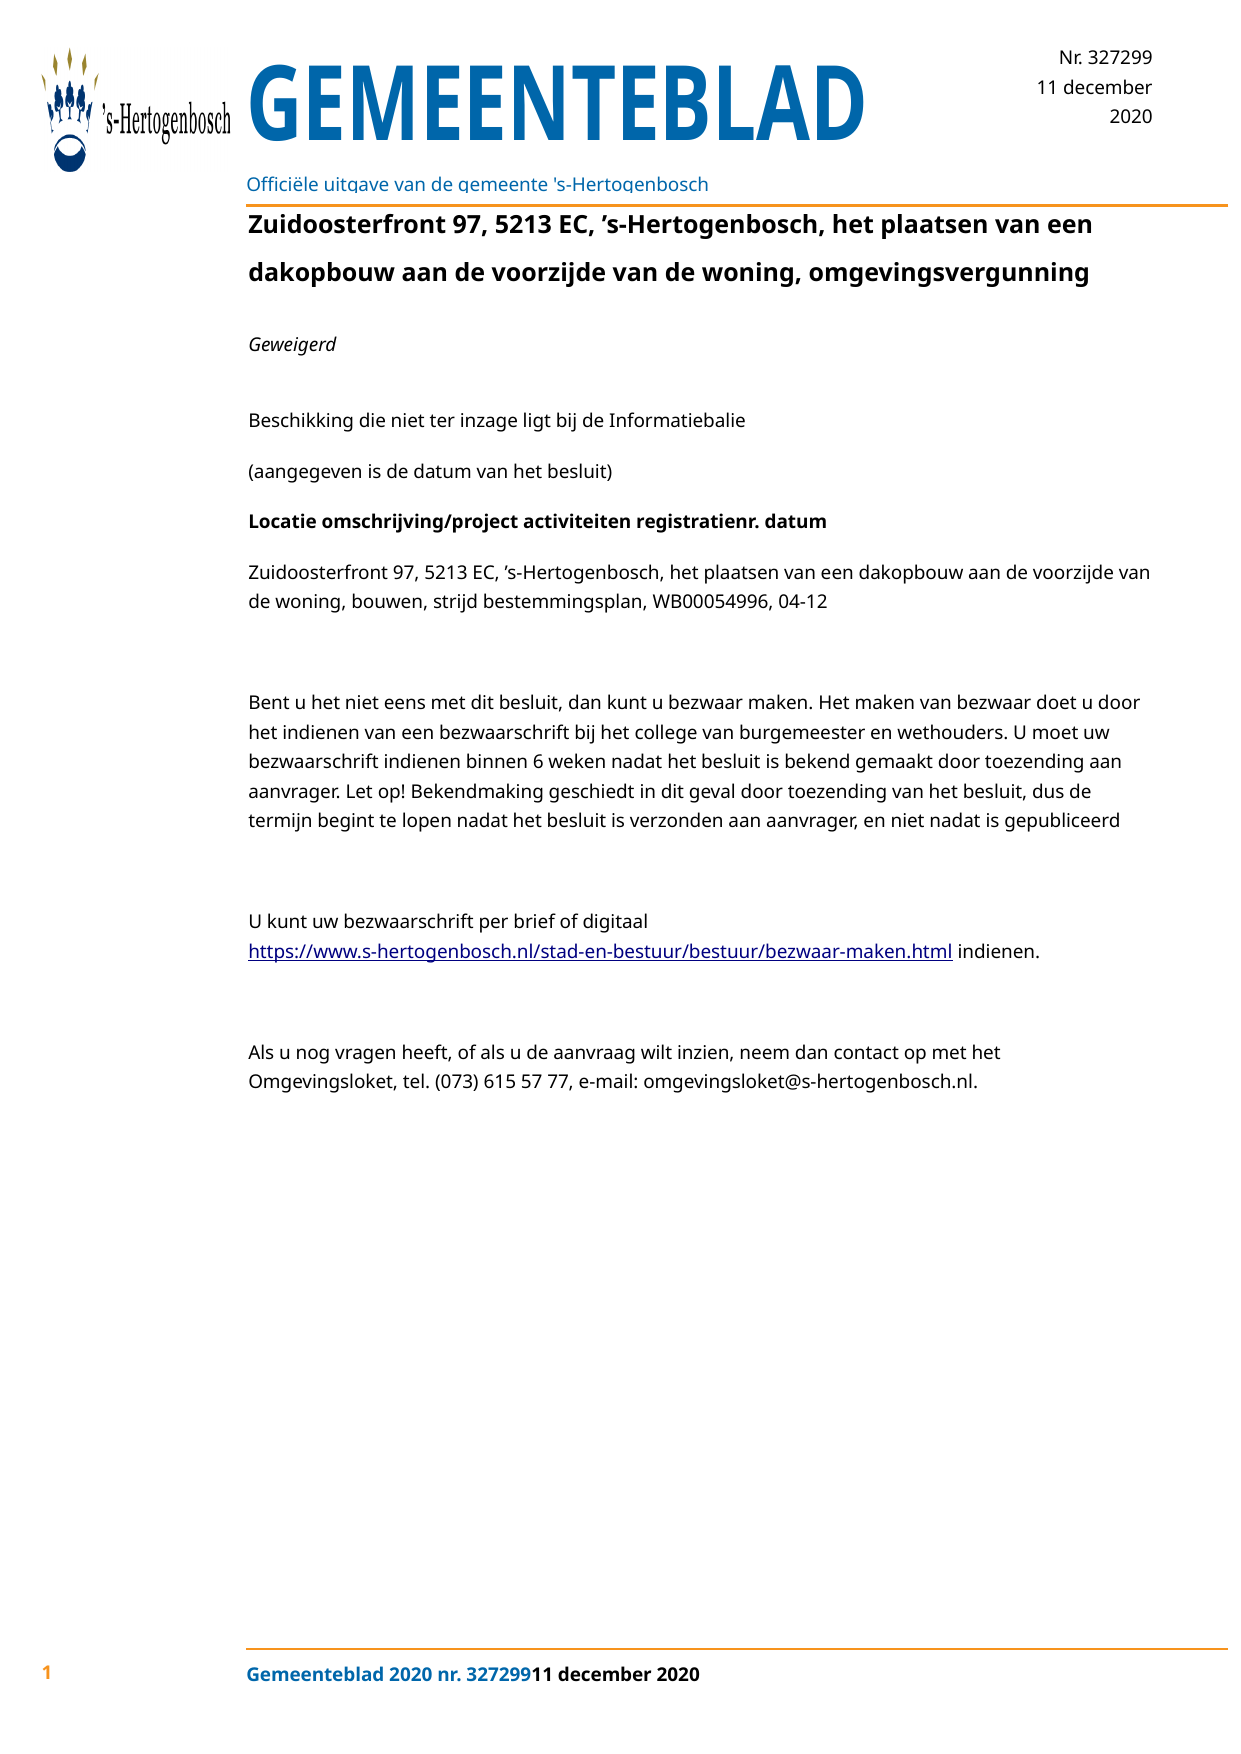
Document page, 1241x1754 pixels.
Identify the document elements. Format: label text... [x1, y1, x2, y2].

text U kunt uw bezwaarschrift per brief of digitaal https://www.s-hertogenbosch.nl/stad-en-bestuur/bestuur/bezwaar-maken.html indienen. [248, 908, 1152, 964]
picture [41, 47, 231, 172]
text Beschikking die niet ter inzage ligt bij de Informatiebalie [248, 408, 1152, 433]
text Zuidoosterfront 97, 5213 EC, ’s-Hertogenbosch, het plaatsen van een dakopbouw aan de voorzijde van de woning, omgevingsvergunning [248, 207, 1152, 288]
text Als u nog vragen heeft, of als u de aanvraag wilt inzien, neem dan contact op met het Omgevingsloket, tel. (073) 615 57 77, e-mail: omgevingsloket@s-hertogenbosch.nl. [248, 1039, 1152, 1094]
text (aangegeven is de datum van het besluit) [248, 458, 1152, 484]
text Bent u het niet eens met dit besluit, dan kunt u bezwaar maken. Het maken van bezwaar doet u door het indienen van een bezwaarschrift bij het college van burgemeester en wethouders. U moet uw bezwaarschrift indienen binnen 6 weken nadat het besluit is bekend gemaakt door toezending aan aanvrager. Let op! Bekendmaking geschiedt in dit geval door toezending van het besluit, dus de termijn begint te lopen nadat het besluit is verzonden aan aanvrager, en niet nadat is gepubliceerd [248, 689, 1152, 833]
text Locatie omschrijving/project activiteiten registratienr. datum [248, 508, 1152, 534]
text Zuidoosterfront 97, 5213 EC, ’s-Hertogenbosch, het plaatsen van een dakopbouw aan de voorzijde van de woning, bouwen, strijd bestemmingsplan, WB00054996, 04-12 [248, 559, 1152, 614]
text Geweigerd [248, 331, 1152, 357]
